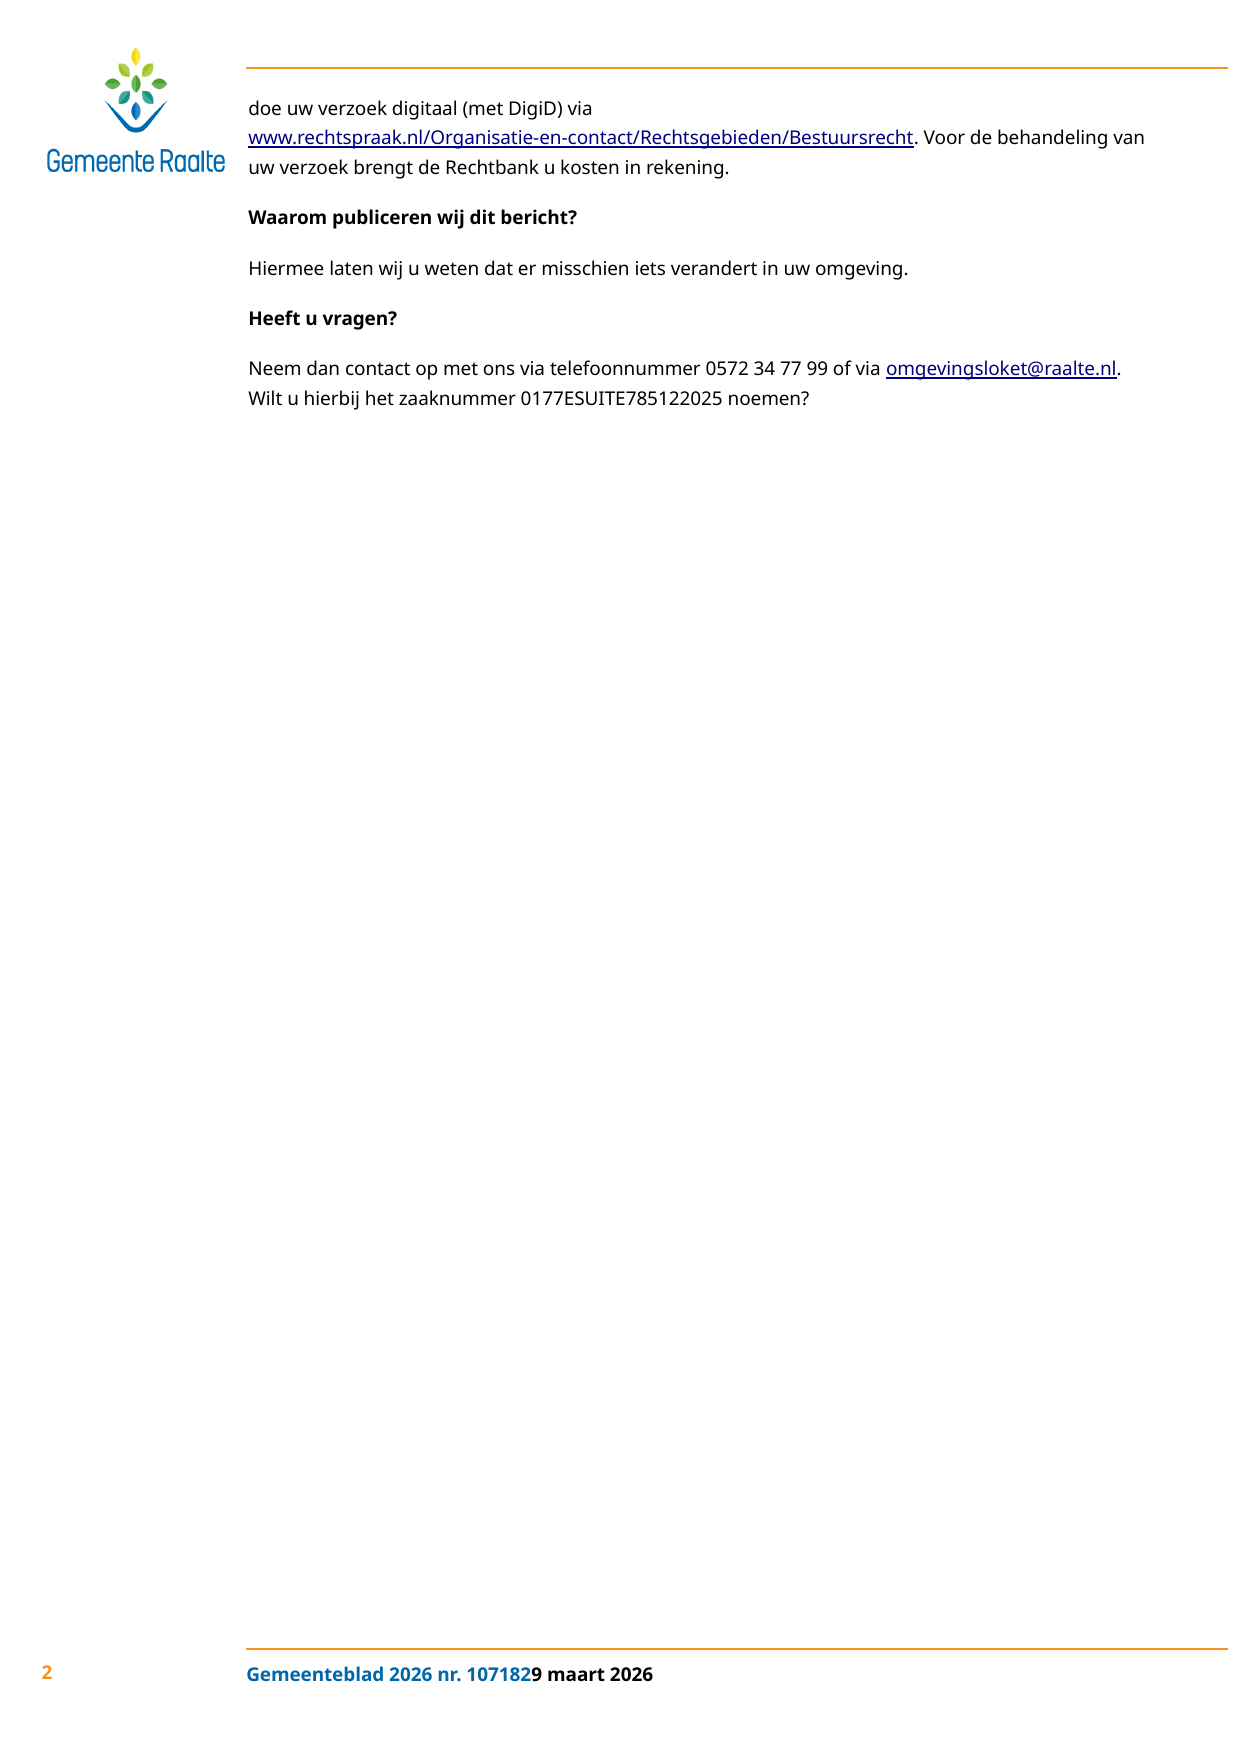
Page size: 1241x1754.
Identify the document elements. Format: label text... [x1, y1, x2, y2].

text Hiermee laten wij u weten dat er misschien iets verandert in uw omgeving. [248, 255, 1152, 281]
text Neem dan contact op met ons via telefoonnummer 0572 34 77 99 of via omgevingsloket@raalte.nl. Wilt u hierbij het zaaknummer 0177ESUITE785122025 noemen? [248, 356, 1152, 411]
text Waarom publiceren wij dit bericht? [248, 204, 1152, 230]
text doe uw verzoek digitaal (met DigiD) via www.rechtspraak.nl/Organisatie-en-contact/Rechtsgebieden/Bestuursrecht. Voor de behandeling van uw verzoek brengt de Rechtbank u kosten in rekening. [248, 95, 1152, 180]
text Heeft u vragen? [248, 305, 1152, 331]
picture [41, 47, 231, 172]
